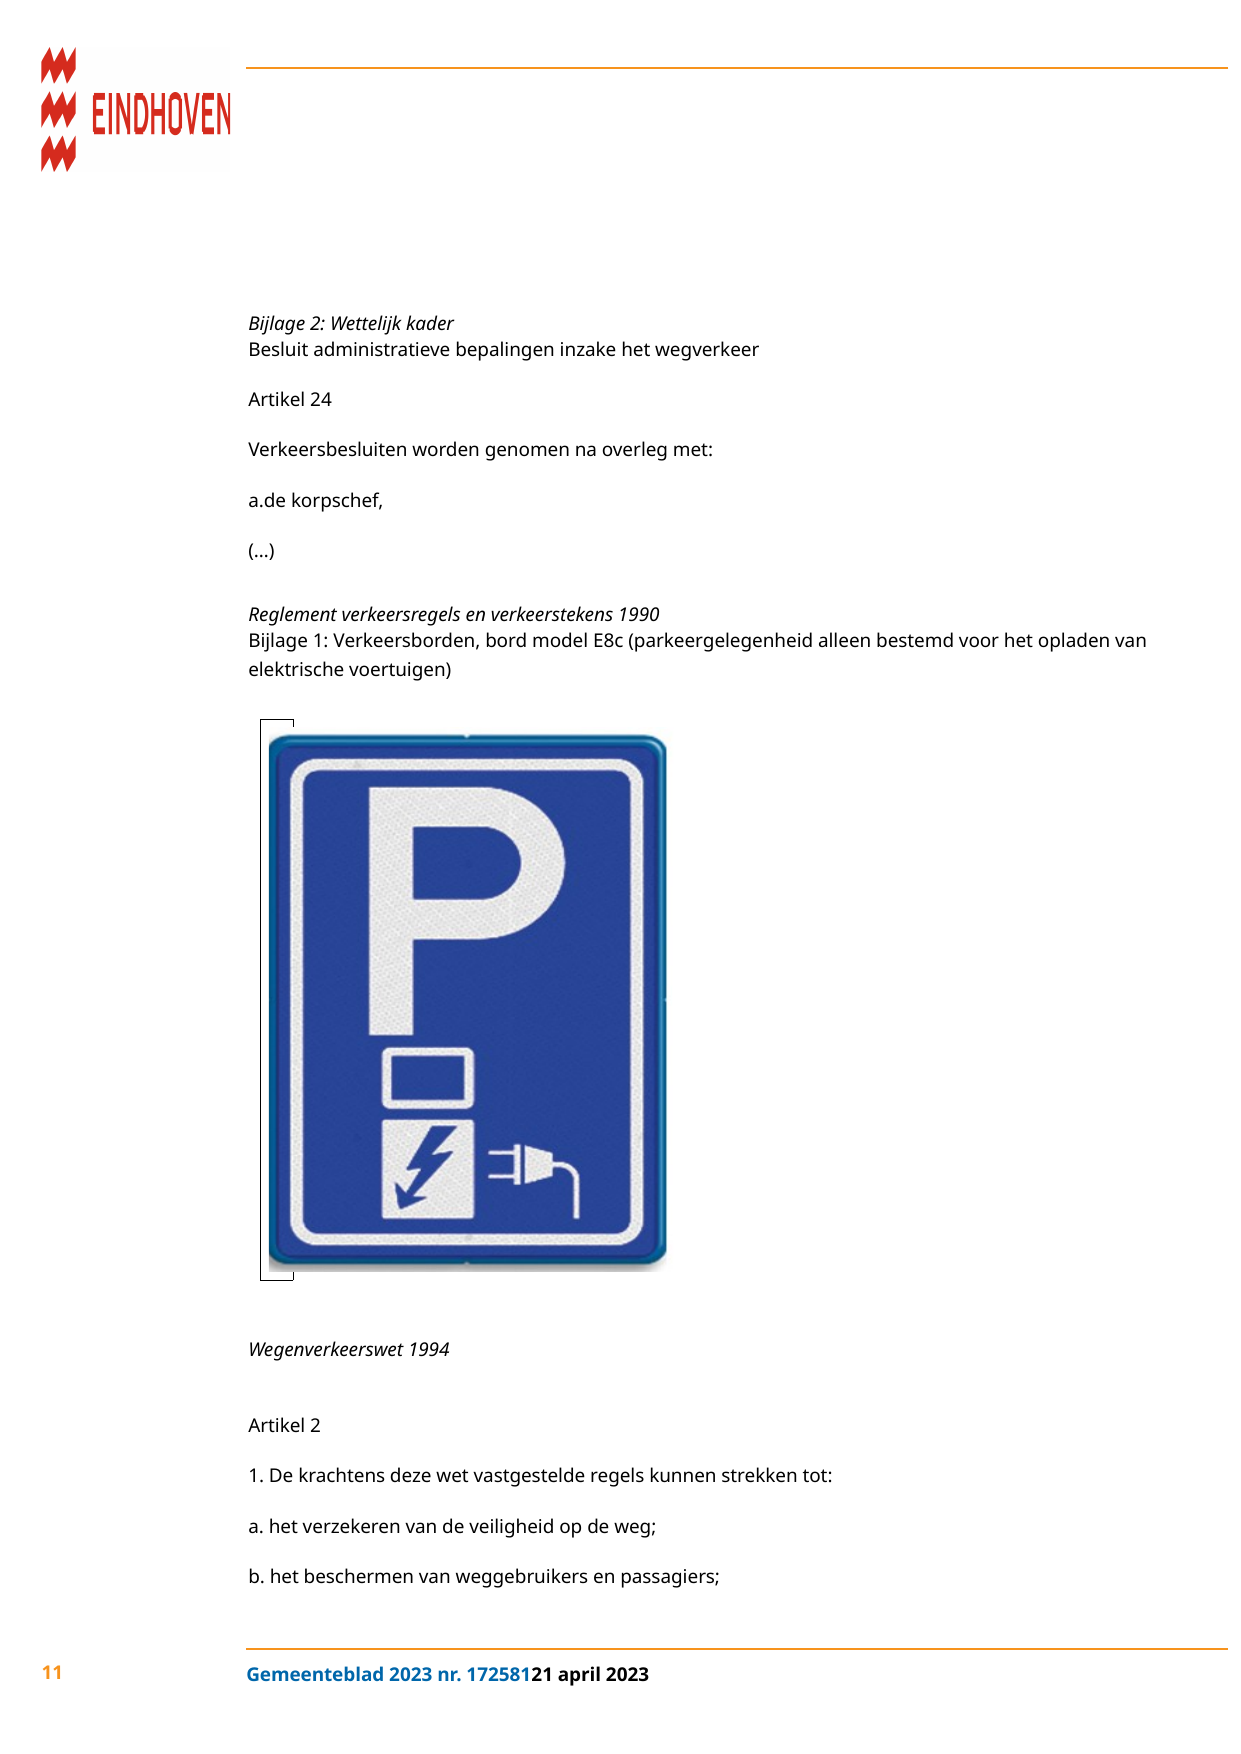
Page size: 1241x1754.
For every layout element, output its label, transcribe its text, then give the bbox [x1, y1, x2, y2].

text Bijlage 2: Wettelijk kader [248, 310, 1152, 336]
picture [268, 727, 1155, 1272]
picture [41, 47, 231, 172]
text Besluit administratieve bepalingen inzake het wegverkeer [248, 336, 1152, 361]
text Verkeersbesluiten worden genomen na overleg met: [248, 437, 1152, 462]
text a. het verzekeren van de veiligheid op de weg; [248, 1513, 1152, 1539]
text Artikel 24 [248, 386, 1152, 412]
text Bijlage 1: Verkeersborden, bord model E8c (parkeergelegenheid alleen bestemd voor het opladen van elektrische voertuigen) [248, 627, 1152, 682]
text b. het beschermen van weggebruikers en passagiers; [248, 1563, 1152, 1589]
text Wegenverkeerswet 1994 [248, 1336, 1152, 1362]
text Artikel 2 [248, 1412, 1152, 1438]
text 1. De krachtens deze wet vastgestelde regels kunnen strekken tot: [248, 1462, 1152, 1488]
text a.de korpschef, [248, 487, 1152, 513]
text Reglement verkeersregels en verkeerstekens 1990 [248, 601, 1152, 627]
text (…) [248, 537, 1152, 563]
